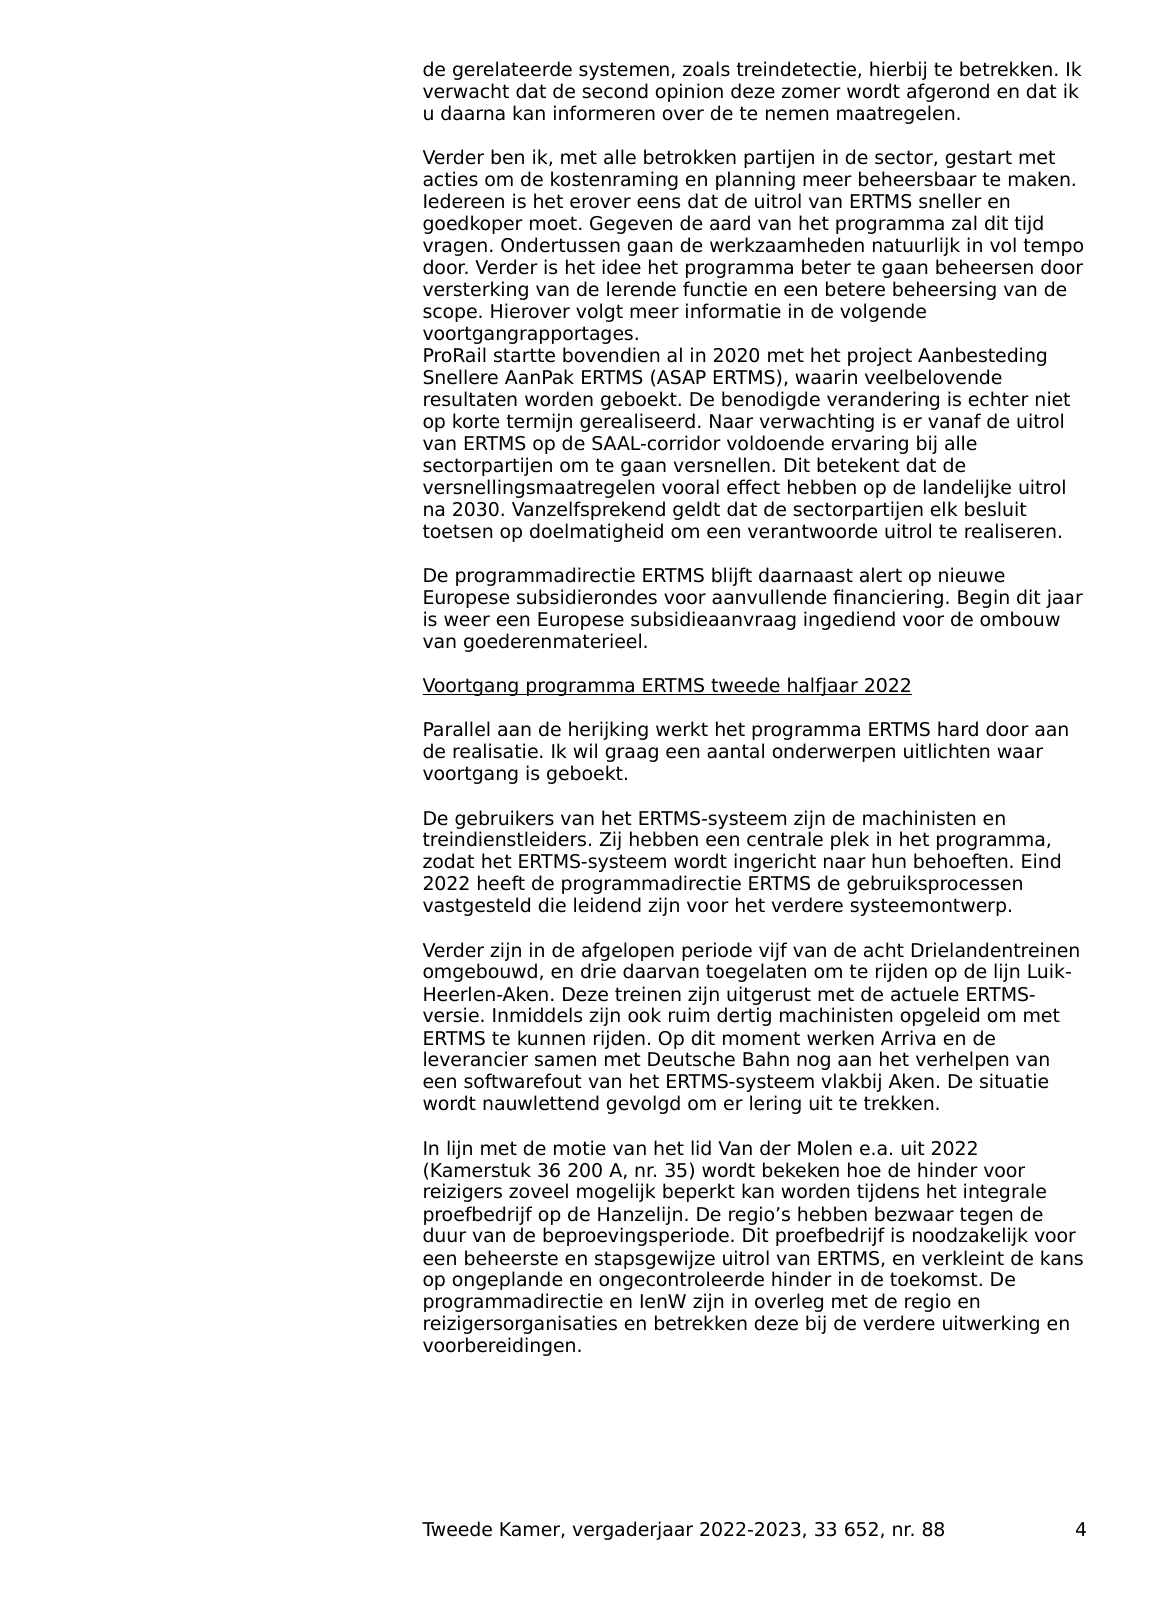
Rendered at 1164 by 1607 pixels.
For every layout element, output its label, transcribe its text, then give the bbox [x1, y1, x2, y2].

text De gebruikers van het ERTMS-systeem zijn de machinisten en treindienstleiders. Zij hebben een centrale plek in het programma, zodat het ERTMS-systeem wordt ingericht naar hun behoeften. Eind 2022 heeft de programmadirectie ERTMS de gebruiksprocessen vastgesteld die leidend zijn voor het verdere systeemontwerp. [422, 807, 1087, 917]
text De programmadirectie ERTMS blijft daarnaast alert op nieuwe Europese subsidierondes voor aanvullende financiering. Begin dit jaar is weer een Europese subsidieaanvraag ingediend voor de ombouw van goederenmaterieel. [422, 565, 1087, 653]
text de gerelateerde systemen, zoals treindetectie, hierbij te betrekken. Ik verwacht dat de second opinion deze zomer wordt afgerond en dat ik u daarna kan informeren over de te nemen maatregelen. [422, 59, 1087, 125]
text Verder ben ik, met alle betrokken partijen in de sector, gestart met acties om de kostenraming en planning meer beheersbaar te maken. Iedereen is het erover eens dat de uitrol van ERTMS sneller en goedkoper moet. Gegeven de aard van het programma zal dit tijd vragen. Ondertussen gaan de werkzaamheden natuurlijk in vol tempo door. Verder is het idee het programma beter te gaan beheersen door versterking van de lerende functie en een betere beheersing van de scope. Hierover volgt meer informatie in de volgende voortgangrapportages. [422, 147, 1087, 345]
subtitle Voortgang programma ERTMS tweede halfjaar 2022 [422, 675, 1087, 697]
text ProRail startte bovendien al in 2020 met het project Aanbesteding Snellere AanPak ERTMS (ASAP ERTMS), waarin veelbelovende resultaten worden geboekt. De benodigde verandering is echter niet op korte termijn gerealiseerd. Naar verwachting is er vanaf de uitrol van ERTMS op de SAAL-corridor voldoende ervaring bij alle sectorpartijen om te gaan versnellen. Dit betekent dat de versnellingsmaatregelen vooral effect hebben op de landelijke uitrol na 2030. Vanzelfsprekend geldt dat de sectorpartijen elk besluit toetsen op doelmatigheid om een verantwoorde uitrol te realiseren. [422, 345, 1087, 543]
text Parallel aan de herijking werkt het programma ERTMS hard door aan de realisatie. Ik wil graag een aantal onderwerpen uitlichten waar voortgang is geboekt. [422, 719, 1087, 785]
text Verder zijn in de afgelopen periode vijf van de acht Drielandentreinen omgebouwd, en drie daarvan toegelaten om te rijden op de lijn Luik-Heerlen-Aken. Deze treinen zijn uitgerust met de actuele ERTMS-versie. Inmiddels zijn ook ruim dertig machinisten opgeleid om met ERTMS te kunnen rijden. Op dit moment werken Arriva en de leverancier samen met Deutsche Bahn nog aan het verhelpen van een softwarefout van het ERTMS-systeem vlakbij Aken. De situatie wordt nauwlettend gevolgd om er lering uit te trekken. [422, 939, 1087, 1115]
text In lijn met de motie van het lid Van der Molen e.a. uit 2022 (Kamerstuk 36 200 A, nr. 35) wordt bekeken hoe de hinder voor reizigers zoveel mogelijk beperkt kan worden tijdens het integrale proefbedrijf op de Hanzelijn. De regio’s hebben bezwaar tegen de duur van de beproevingsperiode. Dit proefbedrijf is noodzakelijk voor een beheerste en stapsgewijze uitrol van ERTMS, en verkleint de kans op ongeplande en ongecontroleerde hinder in de toekomst. De programmadirectie en IenW zijn in overleg met de regio en reizigersorganisaties en betrekken deze bij de verdere uitwerking en voorbereidingen. [422, 1137, 1087, 1357]
